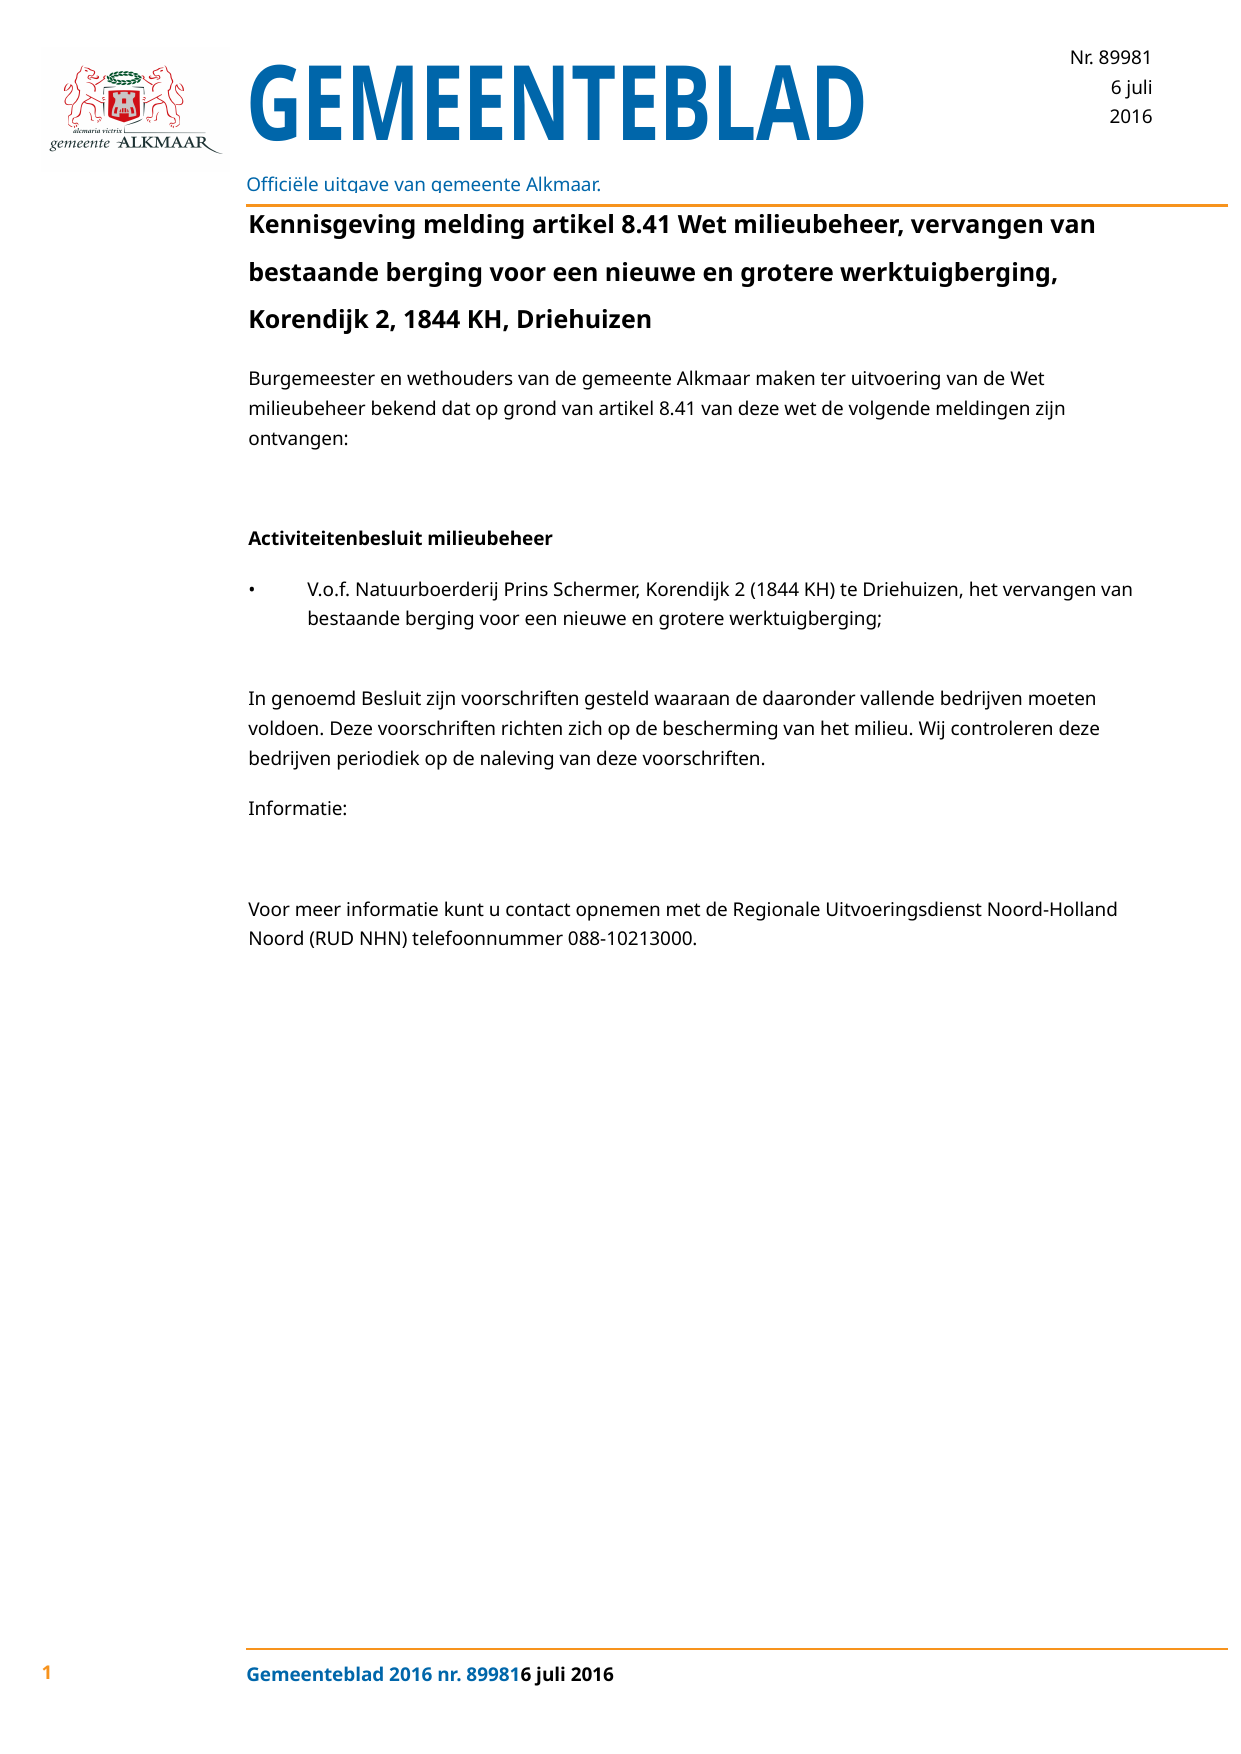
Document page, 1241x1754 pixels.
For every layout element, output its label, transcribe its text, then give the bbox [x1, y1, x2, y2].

text In genoemd Besluit zijn voorschriften gesteld waaraan de daaronder vallende bedrijven moeten voldoen. Deze voorschriften richten zich op de bescherming van het milieu. Wij controleren deze bedrijven periodiek op de naleving van deze voorschriften. [248, 686, 1152, 770]
text Informatie: [248, 795, 1152, 821]
text Kennisgeving melding artikel 8.41 Wet milieubeheer, vervangen van bestaande berging voor een nieuwe en grotere werktuigberging, Korendijk 2, 1844 KH, Driehuizen [248, 207, 1152, 336]
text Activiteitenbesluit milieubeheer [248, 526, 1152, 551]
list V.o.f. Natuurboerderij Prins Schermer, Korendijk 2 (1844 KH) te Driehuizen, het vervangen van bestaande berging voor een nieuwe en grotere werktuigberging; [248, 576, 1152, 631]
text Burgemeester en wethouders van de gemeente Alkmaar maken ter uitvoering van de Wet milieubeheer bekend dat op grond van artikel 8.41 van deze wet de volgende meldingen zijn ontvangen: [248, 366, 1152, 450]
text Voor meer informatie kunt u contact opnemen met de Regionale Uitvoeringsdienst Noord-Holland Noord (RUD NHN) telefoonnummer 088-10213000. [248, 896, 1152, 951]
picture [41, 47, 231, 172]
